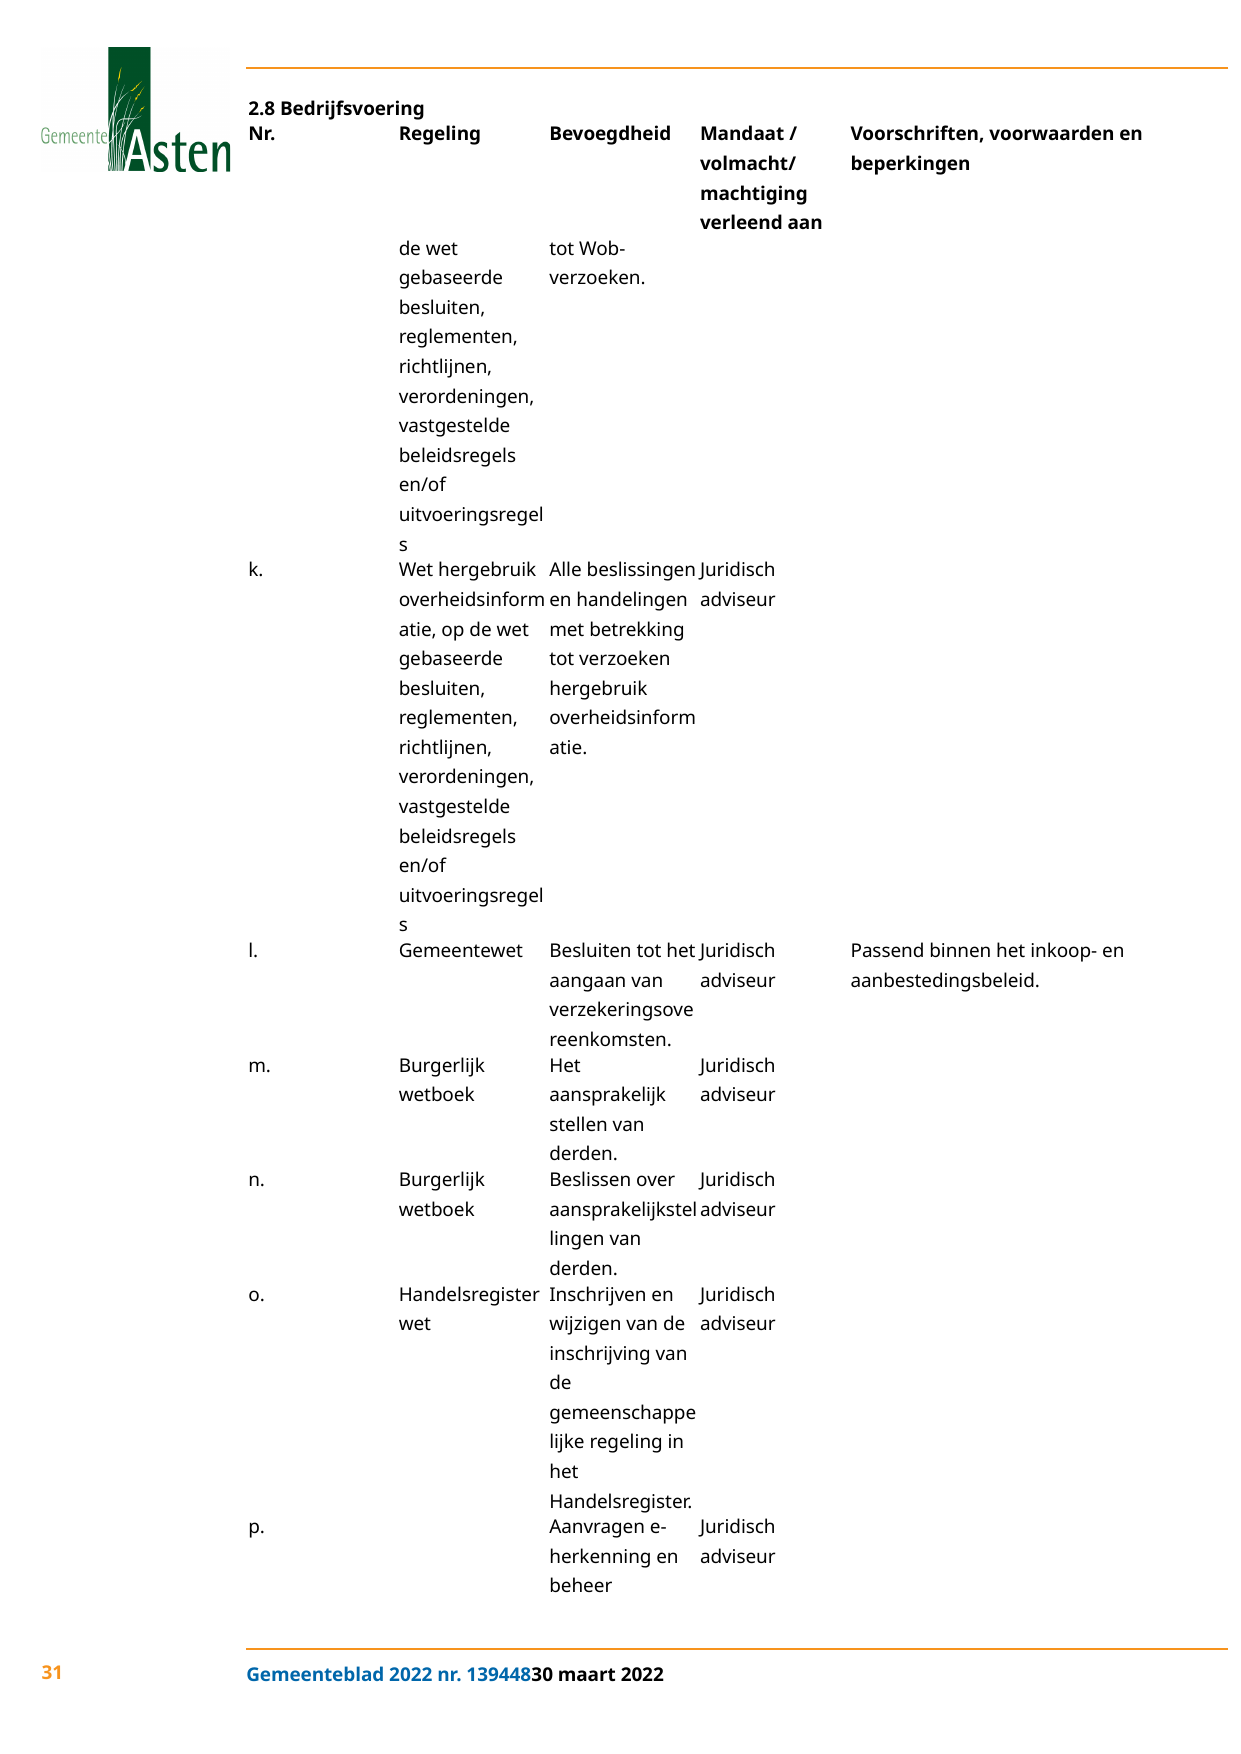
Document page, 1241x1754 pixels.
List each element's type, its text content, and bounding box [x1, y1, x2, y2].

table_cell Juridisch adviseur [700, 1514, 850, 1598]
table_cell tot Wob-verzoeken. [549, 235, 700, 557]
table_cell [850, 557, 1152, 937]
table_cell [700, 235, 850, 557]
table_cell n. [248, 1166, 398, 1281]
table_cell Juridisch adviseur [700, 937, 850, 1052]
table_cell Mandaat / volmacht/ machtiging verleend aan [700, 121, 850, 235]
table_cell k. [248, 557, 398, 937]
table_cell l. [248, 937, 398, 1052]
table_cell Juridisch adviseur [700, 1166, 850, 1281]
table_cell Beslissen over aansprakelijkstellingen van derden. [549, 1166, 700, 1281]
table_cell Het aansprakelijk stellen van derden. [549, 1052, 700, 1166]
table_cell Juridisch adviseur [700, 1052, 850, 1166]
table_cell Burgerlijk wetboek [399, 1166, 549, 1281]
table_cell Aanvragen e-herkenning en beheer [549, 1514, 700, 1598]
table_cell m. [248, 1052, 398, 1166]
table_cell Alle beslissingen en handelingen met betrekking tot verzoeken hergebruik overheidsinformatie. [549, 557, 700, 937]
table_cell Juridisch adviseur [700, 1281, 850, 1513]
table_cell Gemeentewet [399, 937, 549, 1052]
table_cell Besluiten tot het aangaan van verzekeringsovereenkomsten. [549, 937, 700, 1052]
table_cell [850, 1052, 1152, 1166]
table_cell de wet gebaseerde besluiten, reglementen, richtlijnen, verordeningen, vastgestelde beleidsregels en/of uitvoeringsregels [399, 235, 549, 557]
table_cell Passend binnen het inkoop- en aanbestedingsbeleid. [850, 937, 1152, 1052]
table_cell [850, 1514, 1152, 1598]
table_cell Wet hergebruik overheidsinformatie, op de wet gebaseerde besluiten, reglementen, richtlijnen, verordeningen, vastgestelde beleidsregels en/of uitvoeringsregels [399, 557, 549, 937]
table_cell [850, 235, 1152, 557]
table_cell Regeling [399, 121, 549, 235]
table_cell Nr. [248, 121, 398, 235]
table_cell Juridisch adviseur [700, 557, 850, 937]
table_cell o. [248, 1281, 398, 1513]
table_cell Handelsregisterwet [399, 1281, 549, 1513]
table_cell [850, 1281, 1152, 1513]
table_cell Bevoegdheid [549, 121, 700, 235]
table_cell p. [248, 1514, 398, 1598]
table_cell [248, 235, 398, 557]
picture [41, 47, 231, 172]
table_header 2.8 Bedrijfsvoering [248, 95, 1001, 121]
table_cell Burgerlijk wetboek [399, 1052, 549, 1166]
table_header [1001, 95, 1152, 121]
table_cell [850, 1166, 1152, 1281]
table_cell Voorschriften, voorwaarden en beperkingen [850, 121, 1152, 235]
table_cell Inschrijven en wijzigen van de inschrijving van de gemeenschappelijke regeling in het Handelsregister. [549, 1281, 700, 1513]
table_cell [399, 1514, 549, 1598]
